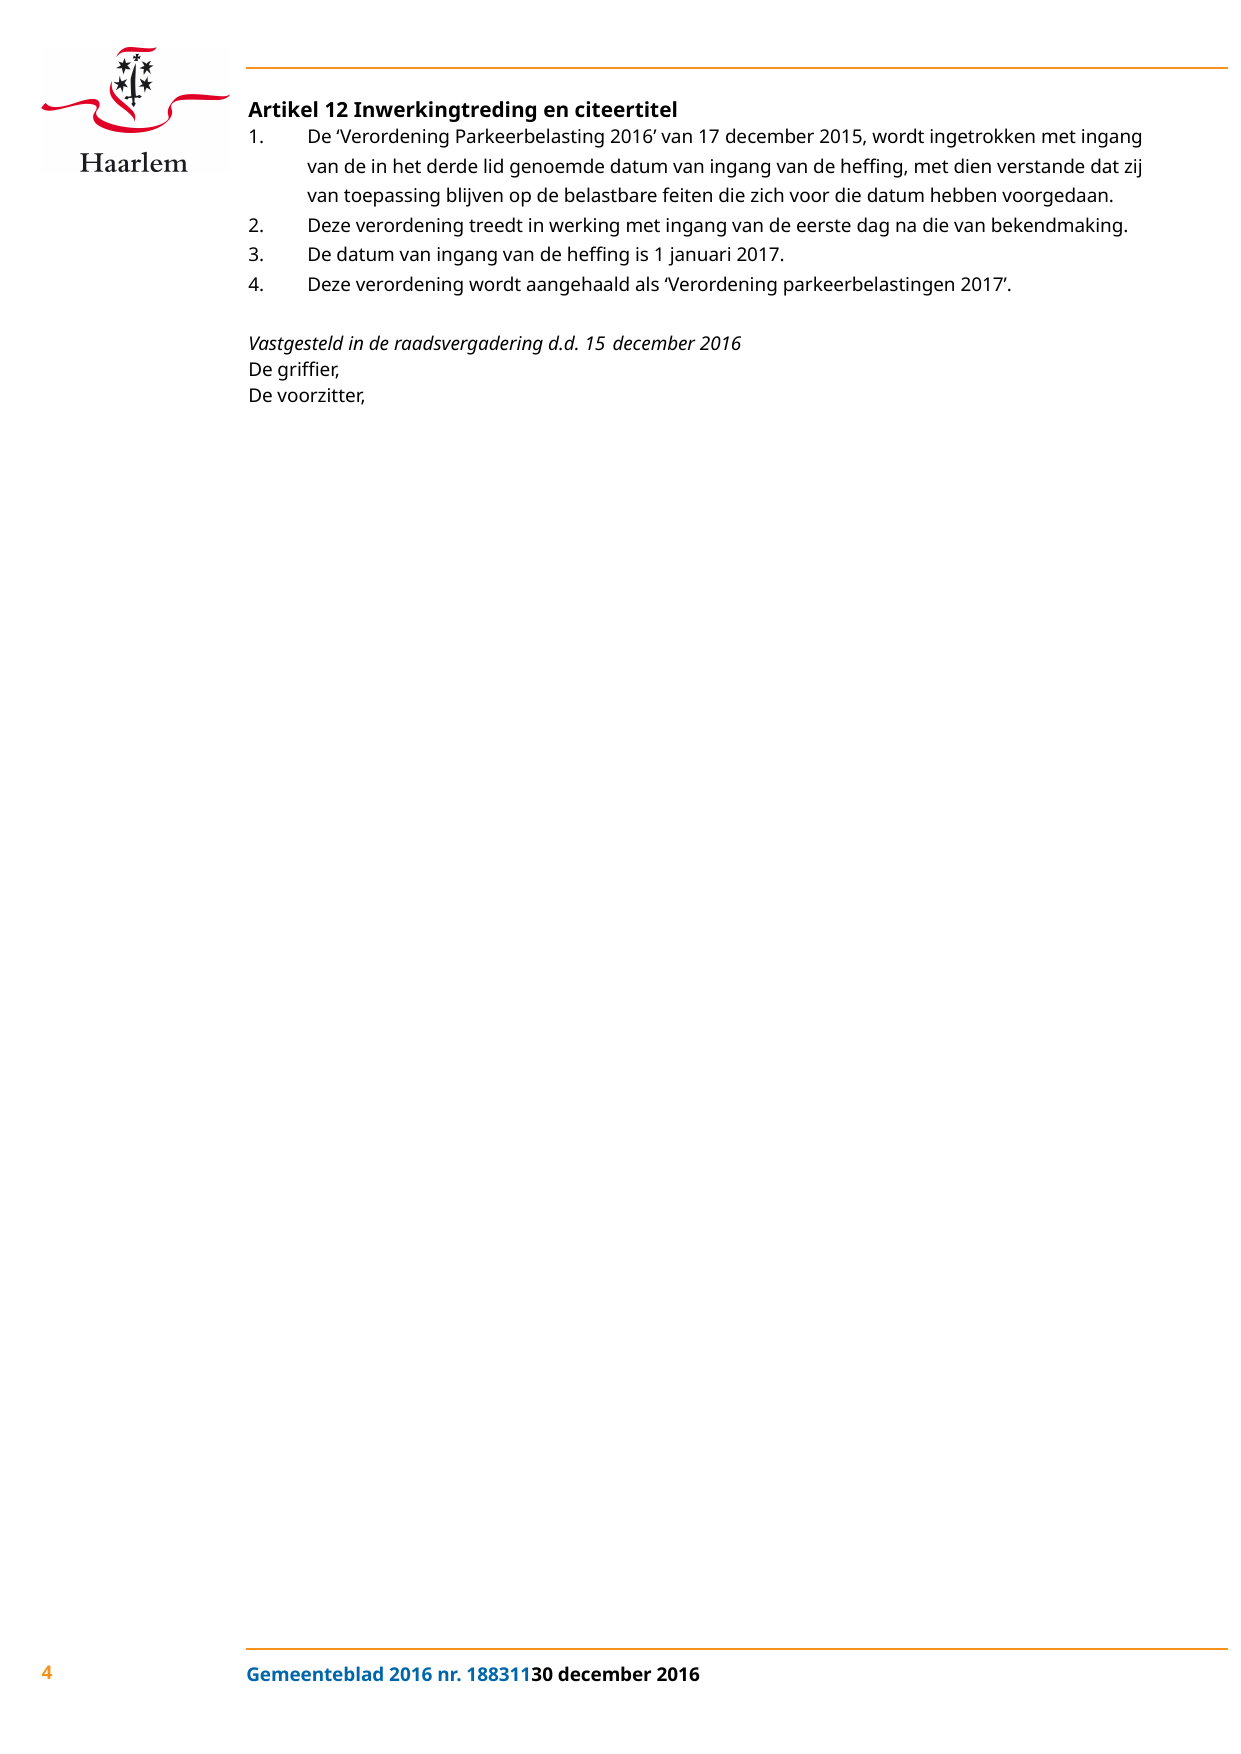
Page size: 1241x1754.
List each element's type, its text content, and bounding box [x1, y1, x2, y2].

list Deze verordening treedt in werking met ingang van de eerste dag na die van bekendmaking. [248, 212, 1152, 238]
list De datum van ingang van de heffing is 1 januari 2017. [248, 242, 1152, 267]
picture [41, 47, 231, 172]
text De griffier, [248, 356, 1152, 382]
list De ‘Verordening Parkeerbelasting 2016’ van 17 december 2015, wordt ingetrokken met ingang van de in het derde lid genoemde datum van ingang van de heffing, met dien verstande dat zij van toepassing blijven op de belastbare feiten die zich voor die datum hebben voorgedaan. [248, 123, 1152, 208]
text De voorzitter, [248, 382, 1152, 407]
list Deze verordening wordt aangehaald als ‘Verordening parkeerbelastingen 2017’. [248, 271, 1152, 297]
text Vastgesteld in de raadsvergadering d.d. 15 december 2016 [248, 330, 1152, 356]
text Artikel 12 Inwerkingtreding en citeertitel [248, 95, 1152, 123]
